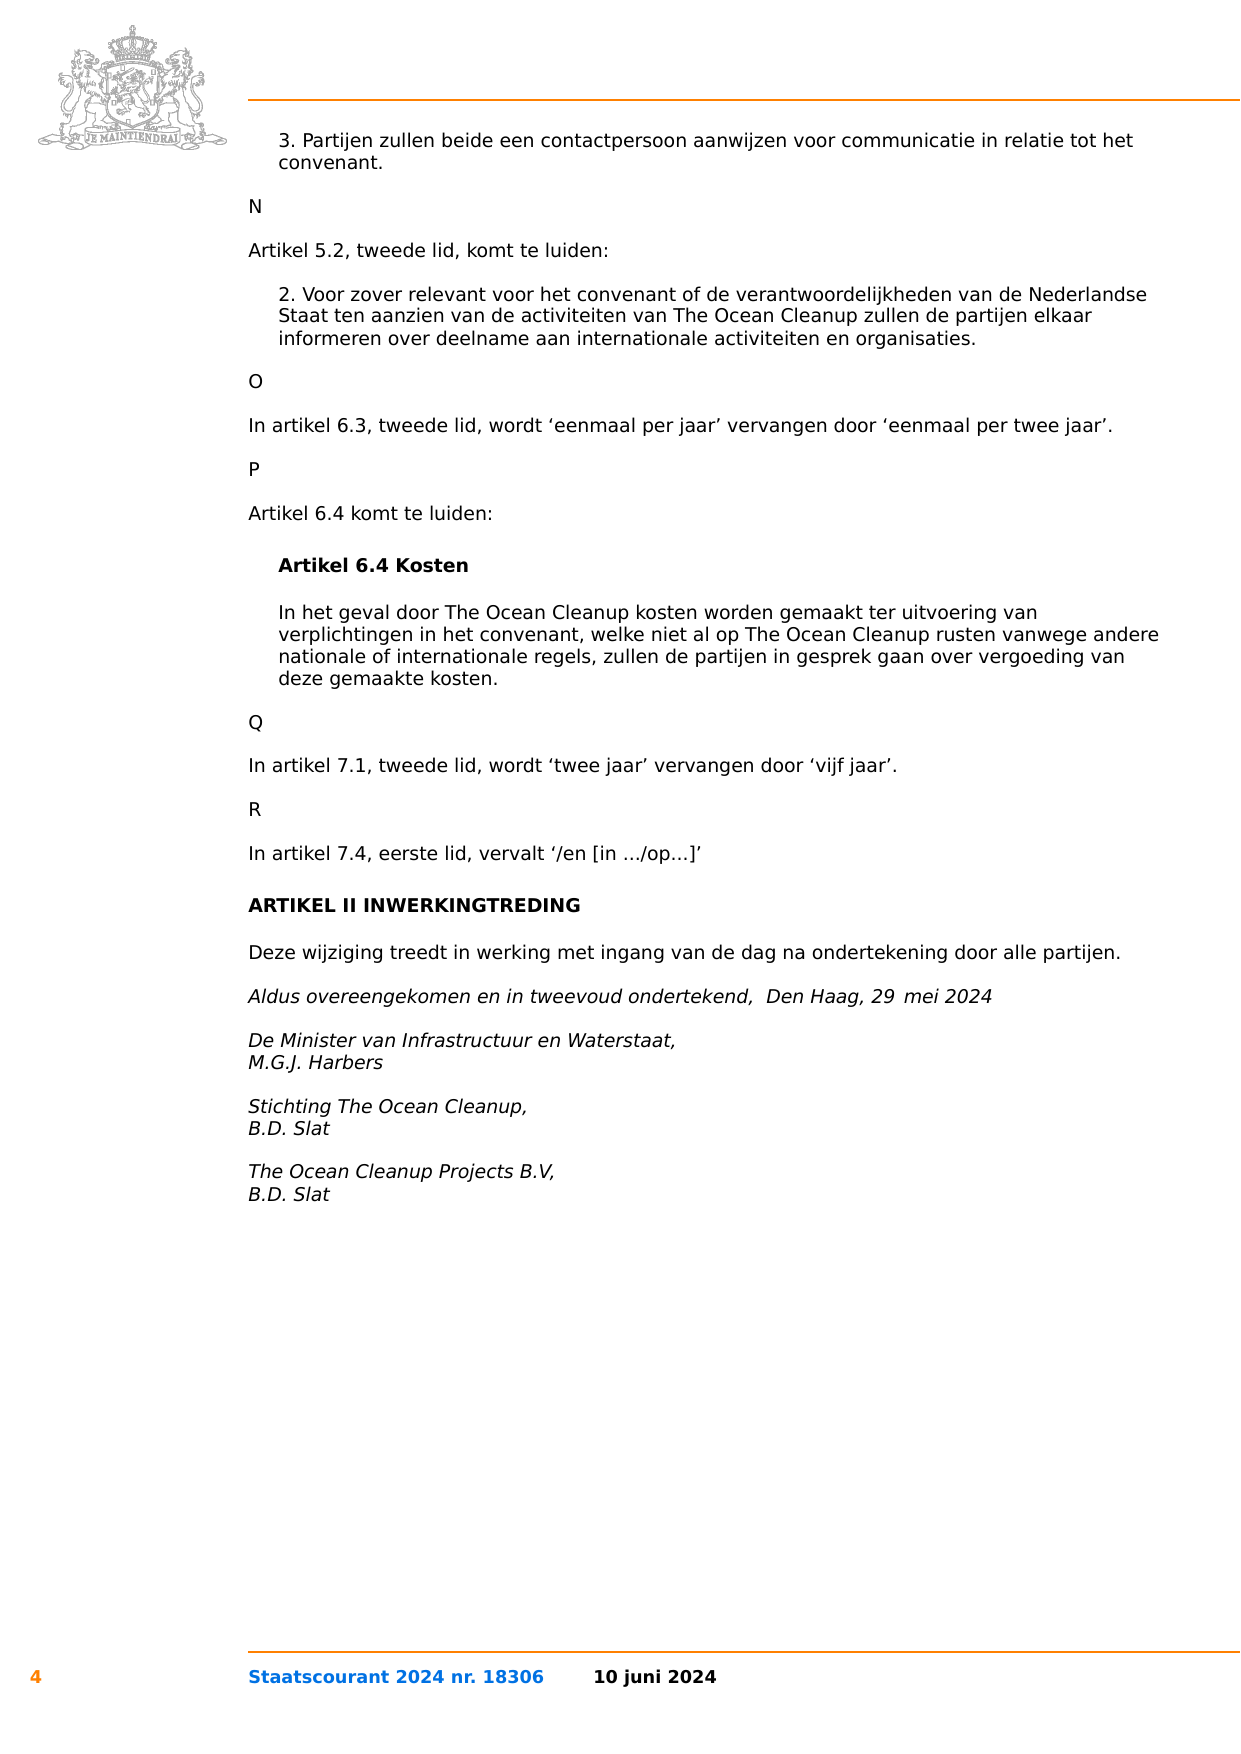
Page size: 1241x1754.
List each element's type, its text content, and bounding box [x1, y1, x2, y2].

picture [38, 25, 227, 150]
text Deze wijziging treedt in werking met ingang van de dag na ondertekening door alle partijen. [248, 942, 1163, 964]
text Stichting The Ocean Cleanup, B.D. Slat [248, 1096, 1163, 1139]
text In artikel 7.1, tweede lid, wordt ‘twee jaar’ vervangen door ‘vijf jaar’. [248, 755, 1163, 777]
text Artikel 6.4 komt te luiden: [248, 503, 1163, 525]
text De Minister van Infrastructuur en Waterstaat, M.G.J. Harbers [248, 1030, 1163, 1074]
subtitle Artikel 6.4 Kosten [278, 555, 1163, 577]
text In het geval door The Ocean Cleanup kosten worden gemaakt ter uitvoering van verplichtingen in het convenant, welke niet al op The Ocean Cleanup rusten vanwege andere nationale of internationale regels, zullen de partijen in gesprek gaan over vergoeding van deze gemaakte kosten. [278, 602, 1163, 690]
text The Ocean Cleanup Projects B.V, B.D. Slat [248, 1161, 1163, 1205]
text 2. Voor zover relevant voor het convenant of de verantwoordelijkheden van de Nederlandse Staat ten aanzien van de activiteiten van The Ocean Cleanup zullen de partijen elkaar informeren over deelname aan internationale activiteiten en organisaties. [278, 283, 1163, 349]
text Q [248, 712, 1163, 733]
text 3. Partijen zullen beide een contactpersoon aanwijzen voor communicatie in relatie tot het convenant. [278, 130, 1163, 174]
text N [248, 196, 1163, 218]
text O [248, 371, 1163, 393]
text Aldus overeengekomen en in tweevoud ondertekend, Den Haag, 29 mei 2024 [248, 986, 1163, 1008]
text In artikel 6.3, tweede lid, wordt ‘eenmaal per jaar’ vervangen door ‘eenmaal per twee jaar’. [248, 415, 1163, 437]
text In artikel 7.4, eerste lid, vervalt ‘/en [in .../op...]’ [248, 843, 1163, 865]
text Artikel 5.2, tweede lid, komt te luiden: [248, 239, 1163, 262]
subtitle ARTIKEL II INWERKINGTREDING [248, 895, 1163, 917]
text P [248, 459, 1163, 481]
text R [248, 799, 1163, 821]
